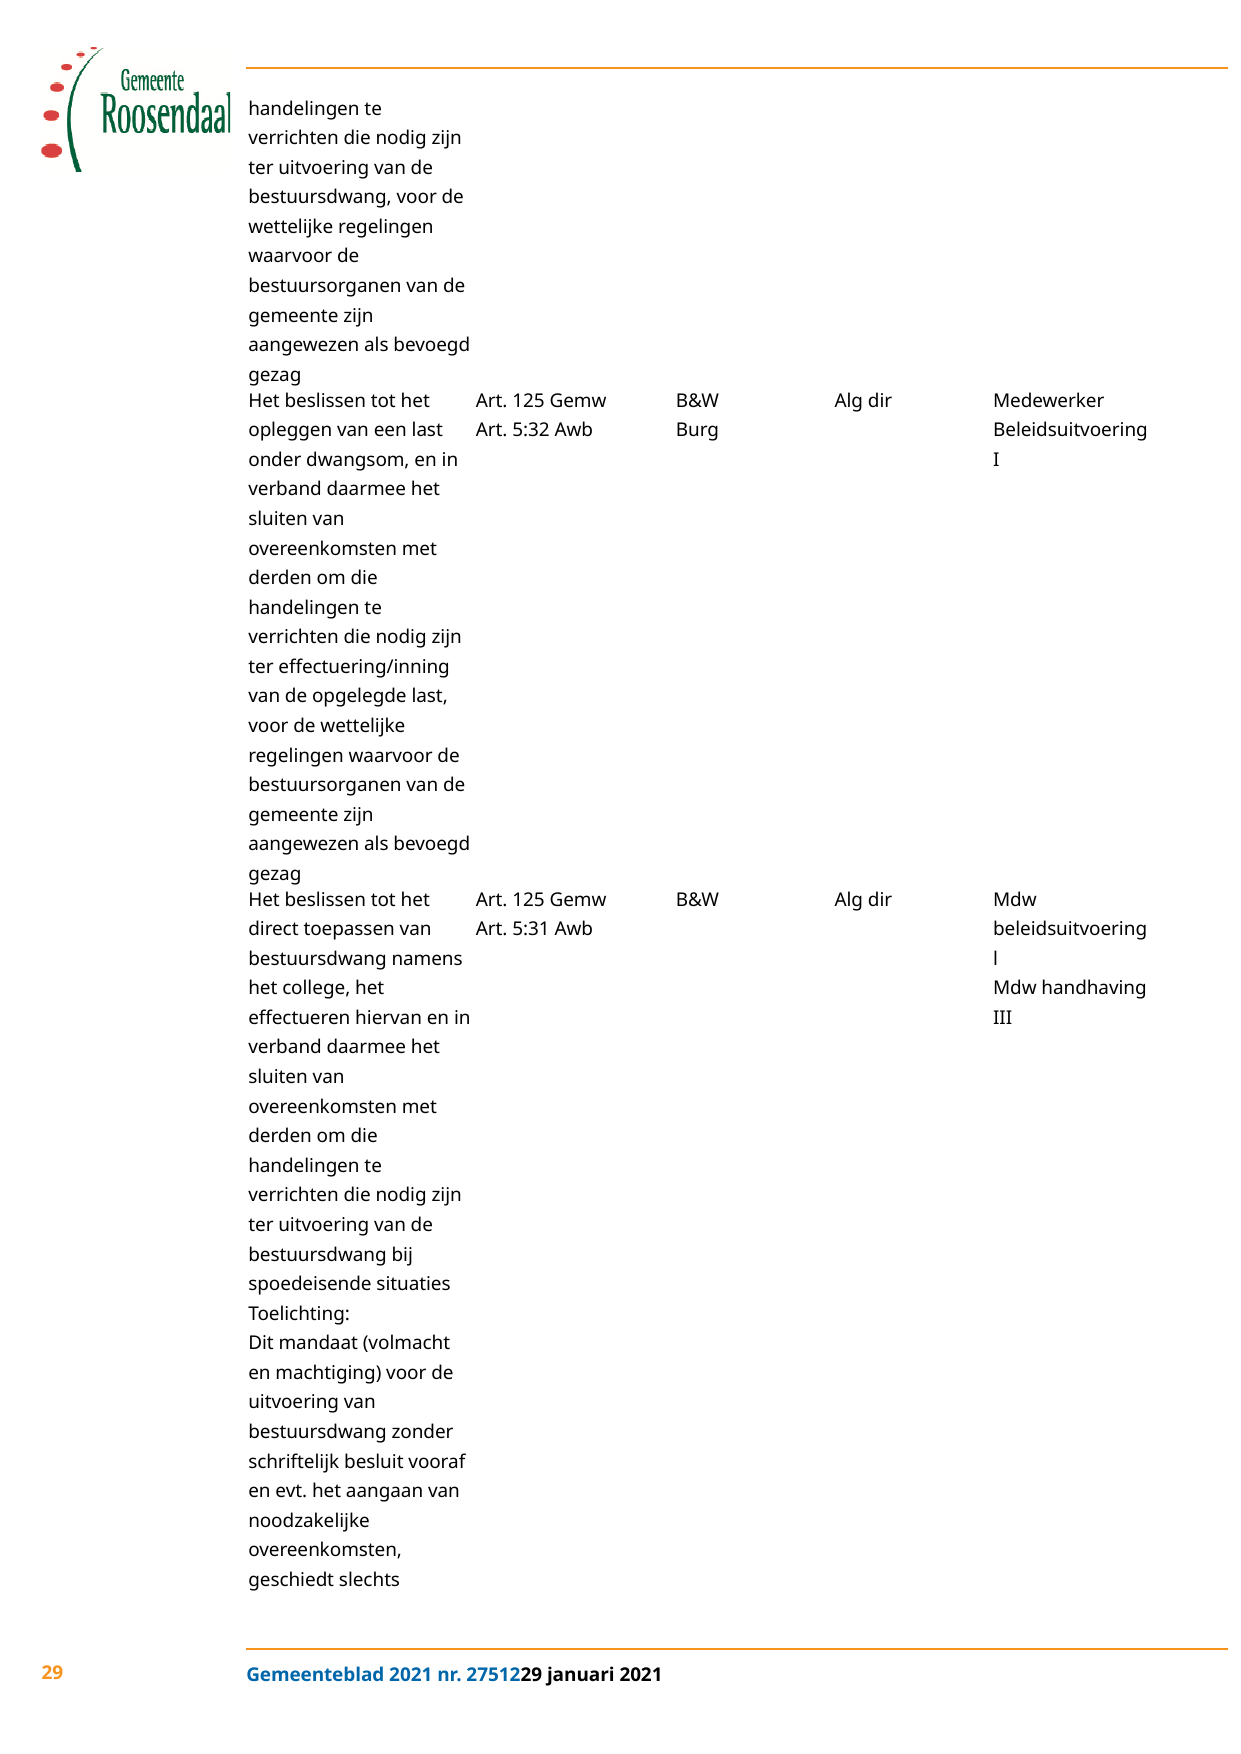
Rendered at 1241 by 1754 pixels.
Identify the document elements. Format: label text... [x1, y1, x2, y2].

table_cell Medewerker Beleidsuitvoering I [993, 387, 1152, 886]
table_header [676, 95, 834, 387]
table_cell Art. 125 Gemw Art. 5:32 Awb [476, 387, 676, 886]
table_cell B&W Burg [676, 387, 834, 886]
table_cell Mdw beleidsuitvoering l Mdw handhaving III [993, 886, 1152, 1592]
table_header [834, 95, 993, 387]
table_cell Alg dir [834, 387, 993, 886]
table_cell Alg dir [834, 886, 993, 1592]
table_header [993, 95, 1152, 387]
table_cell Het beslissen tot het opleggen van een last onder dwangsom, en in verband daarmee het sluiten van overeenkomsten met derden om die handelingen te verrichten die nodig zijn ter effectuering/inning van de opgelegde last, voor de wettelijke regelingen waarvoor de bestuursorganen van de gemeente zijn aangewezen als bevoegd gezag [248, 387, 476, 886]
table_header handelingen te verrichten die nodig zijn ter uitvoering van de bestuursdwang, voor de wettelijke regelingen waarvoor de bestuursorganen van de gemeente zijn aangewezen als bevoegd gezag [248, 95, 476, 387]
table_cell Het beslissen tot het direct toepassen van bestuursdwang namens het college, het effectueren hiervan en in verband daarmee het sluiten van overeenkomsten met derden om die handelingen te verrichten die nodig zijn ter uitvoering van de bestuursdwang bij spoedeisende situaties Toelichting: Dit mandaat (volmacht en machtiging) voor de uitvoering van bestuursdwang zonder schriftelijk besluit vooraf en evt. het aangaan van noodzakelijke overeenkomsten, geschiedt slechts [248, 886, 476, 1592]
table_cell Art. 125 Gemw Art. 5:31 Awb [476, 886, 676, 1592]
picture [41, 47, 231, 172]
table_header [476, 95, 676, 387]
table_cell B&W [676, 886, 834, 1592]
